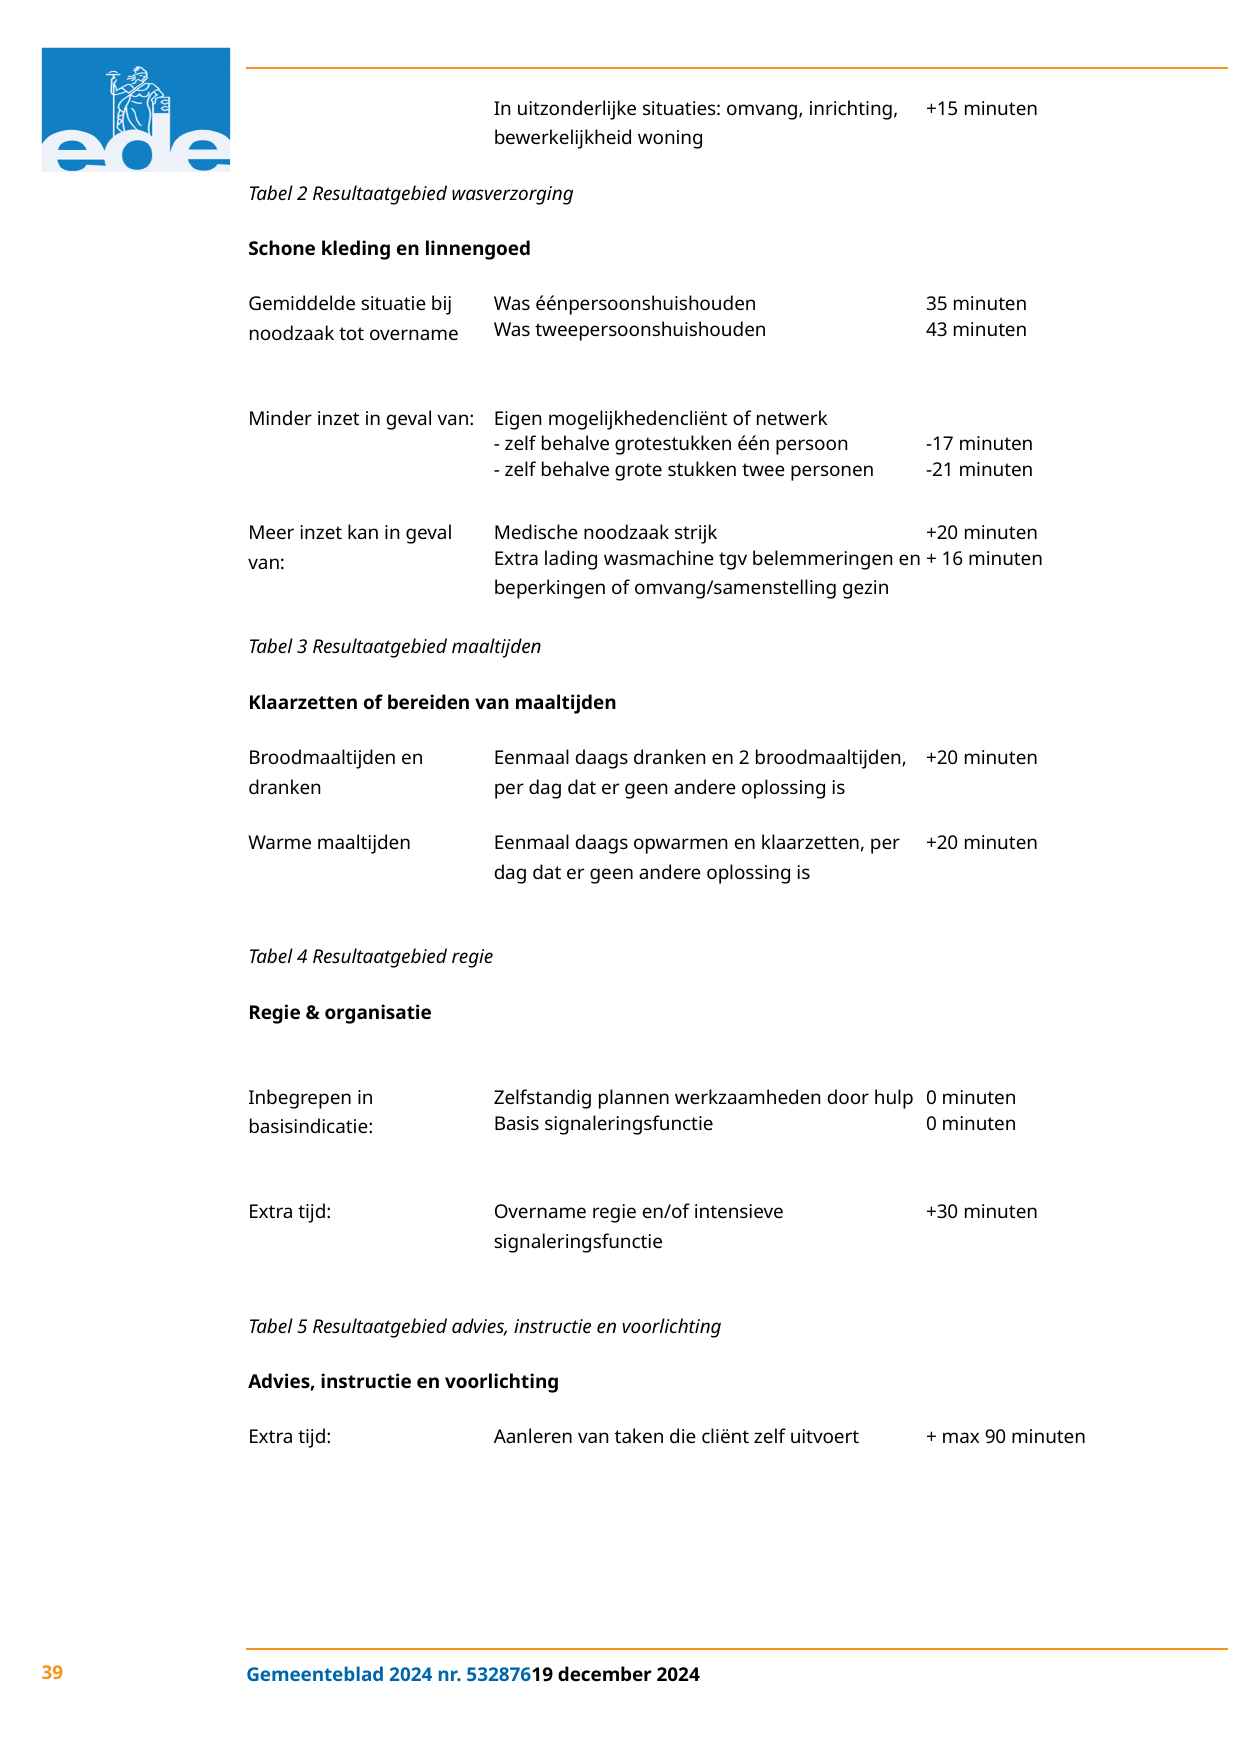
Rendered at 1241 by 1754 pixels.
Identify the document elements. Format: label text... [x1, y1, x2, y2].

table_cell Tabel 3 Resultaatgebied maaltijden [248, 604, 1152, 689]
table_cell Advies, instructie en voorlichting [248, 1368, 1152, 1423]
table_cell Was éénpersoonshuishouden [494, 290, 926, 316]
table_cell Klaarzetten of bereiden van maaltijden [248, 689, 1152, 744]
table_cell 0 minuten [926, 1084, 1152, 1110]
table_cell Schone kleding en linnengoed [248, 235, 1152, 290]
table_cell - zelf behalve grotestukken één persoon [494, 431, 926, 456]
table_cell +30 minuten [926, 1199, 1152, 1283]
table_cell +20 minuten [926, 744, 1152, 829]
table_cell Zelfstandig plannen werkzaamheden door hulp [494, 1084, 926, 1110]
table_cell In uitzonderlijke situaties: omvang, inrichting, bewerkelijkheid woning [494, 95, 926, 150]
table_cell Eenmaal daags opwarmen en klaarzetten, per dag dat er geen andere oplossing is [494, 829, 926, 914]
table_cell +20 minuten [926, 829, 1152, 914]
table_cell -21 minuten [926, 456, 1152, 519]
table_cell Basis signaleringsfunctie [494, 1110, 926, 1198]
table_cell - zelf behalve grote stukken twee personen [494, 456, 926, 519]
table_cell Regie & organisatie [248, 999, 1152, 1084]
table_cell + 16 minuten [926, 545, 1152, 604]
table_cell Warme maaltijden [248, 829, 493, 914]
table_cell Extra tijd: [248, 1199, 493, 1283]
table_cell Was tweepersoonshuishouden [494, 316, 926, 405]
table_cell Meer inzet kan in geval van: [248, 519, 493, 604]
table_cell Tabel 4 Resultaatgebied regie [248, 914, 1152, 999]
table_cell -17 minuten [926, 431, 1152, 456]
table_cell 0 minuten [926, 1110, 1152, 1198]
table_cell Broodmaaltijden en dranken [248, 744, 493, 829]
picture [41, 47, 231, 172]
table_cell Overname regie en/of intensieve signaleringsfunctie [494, 1199, 926, 1283]
table_cell Inbegrepen in basisindicatie: [248, 1084, 493, 1198]
table_cell Tabel 2 Resultaatgebied wasverzorging [248, 150, 1152, 235]
table_cell [248, 95, 493, 150]
table_cell Minder inzet in geval van: [248, 405, 493, 519]
table_cell Extra tijd: [248, 1424, 493, 1479]
table_cell Eigen mogelijkhedencliënt of netwerk [494, 405, 1152, 431]
table_cell +20 minuten [926, 519, 1152, 545]
table_cell 35 minuten [926, 290, 1152, 316]
table_cell Extra lading wasmachine tgv belemmeringen en beperkingen of omvang/samenstelling gezin [494, 545, 926, 604]
table_cell Medische noodzaak strijk [494, 519, 926, 545]
table_cell +15 minuten [926, 95, 1152, 150]
table_cell Tabel 5 Resultaatgebied advies, instructie en voorlichting [248, 1283, 1152, 1368]
table_cell 43 minuten [926, 316, 1152, 405]
table_cell Eenmaal daags dranken en 2 broodmaaltijden, per dag dat er geen andere oplossing is [494, 744, 926, 829]
table_cell + max 90 minuten [926, 1424, 1152, 1479]
table_cell Gemiddelde situatie bij noodzaak tot overname [248, 290, 493, 405]
table_cell Aanleren van taken die cliënt zelf uitvoert [494, 1424, 926, 1479]
